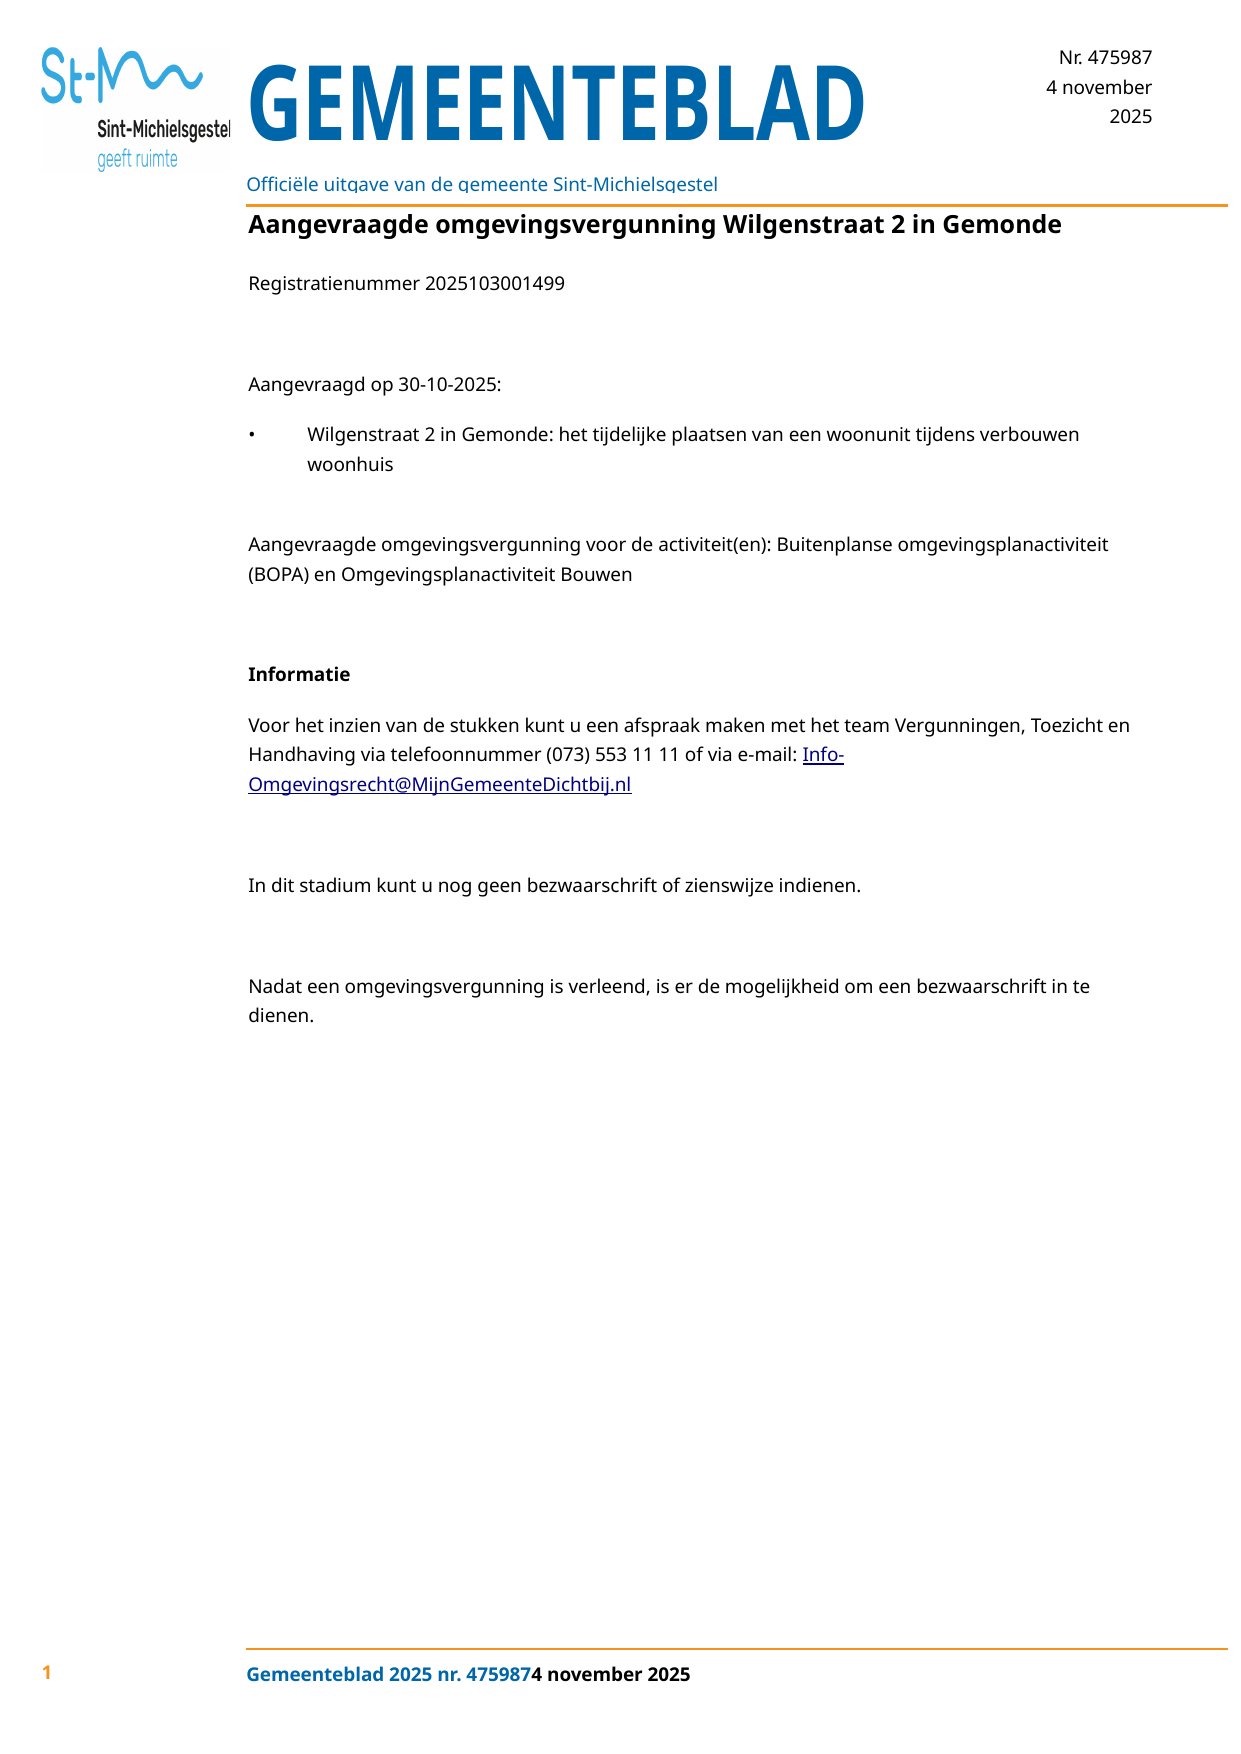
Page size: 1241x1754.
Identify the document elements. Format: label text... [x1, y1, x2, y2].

list Wilgenstraat 2 in Gemonde: het tijdelijke plaatsen van een woonunit tijdens verbouwen woonhuis [248, 422, 1152, 477]
text Nadat een omgevingsvergunning is verleend, is er de mogelijkheid om een bezwaarschrift in te dienen. [248, 973, 1152, 1028]
text Registratienummer 2025103001499 [248, 270, 1152, 296]
text Aangevraagd op 30-10-2025: [248, 371, 1152, 397]
text Voor het inzien van de stukken kunt u een afspraak maken met het team Vergunningen, Toezicht en Handhaving via telefoonnummer (073) 553 11 11 of via e-mail: Info-Omgevingsrecht@MijnGemeenteDichtbij.nl [248, 712, 1152, 797]
text Informatie [248, 662, 1152, 687]
text In dit stadium kunt u nog geen bezwaarschrift of zienswijze indienen. [248, 872, 1152, 898]
text Aangevraagde omgevingsvergunning voor de activiteit(en): Buitenplanse omgevingsplanactiviteit (BOPA) en Omgevingsplanactiviteit Bouwen [248, 531, 1152, 586]
text Aangevraagde omgevingsvergunning Wilgenstraat 2 in Gemonde [248, 207, 1152, 241]
picture [41, 47, 231, 172]
